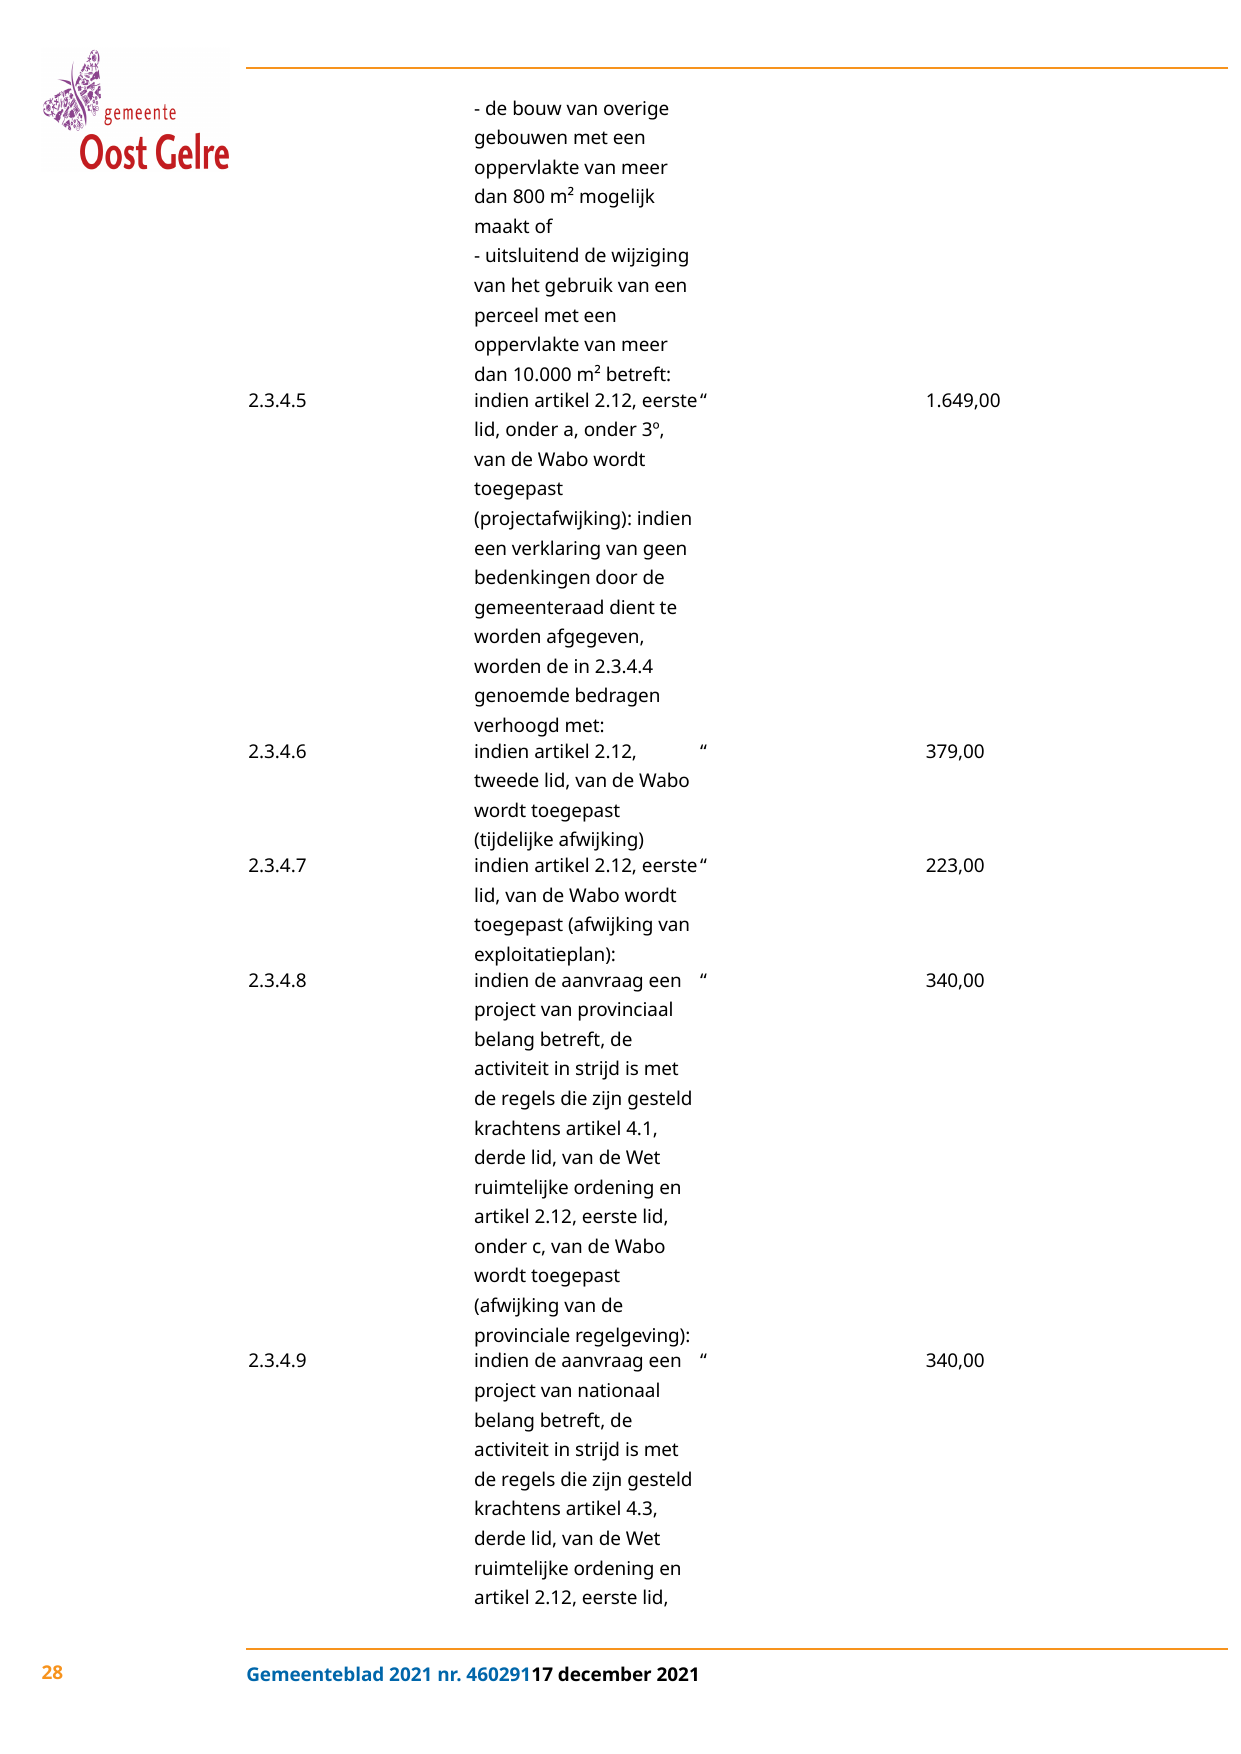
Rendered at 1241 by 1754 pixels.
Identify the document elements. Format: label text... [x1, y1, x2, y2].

table_cell indien artikel 2.12, tweede lid, van de Wabo wordt toegepast (tijdelijke afwijking) [474, 738, 700, 852]
table_cell 340,00 [926, 1348, 1152, 1610]
table_cell - de bouw van overige gebouwen met een oppervlakte van meer dan 800 m² mogelijk maakt of - uitsluitend de wijziging van het gebruik van een perceel met een oppervlakte van meer dan 10.000 m² betreft: [474, 95, 700, 387]
table_cell 379,00 [926, 738, 1152, 852]
table_cell “ [700, 967, 926, 1348]
table_cell 2.3.4.5 [248, 387, 474, 738]
table_cell [248, 95, 474, 387]
table_cell “ [700, 738, 926, 852]
table_cell 2.3.4.8 [248, 967, 474, 1348]
table_cell indien artikel 2.12, eerste lid, van de Wabo wordt toegepast (afwijking van exploitatieplan): [474, 853, 700, 967]
table_cell “ [700, 387, 926, 738]
picture [41, 47, 231, 172]
table_cell “ [700, 853, 926, 967]
table_cell 2.3.4.6 [248, 738, 474, 852]
table_cell 340,00 [926, 967, 1152, 1348]
table_cell indien artikel 2.12, eerste lid, onder a, onder 3º, van de Wabo wordt toegepast (projectafwijking): indien een verklaring van geen bedenkingen door de gemeenteraad dient te worden afgegeven, worden de in 2.3.4.4 genoemde bedragen verhoogd met: [474, 387, 700, 738]
table_cell “ [700, 1348, 926, 1610]
table_cell 2.3.4.9 [248, 1348, 474, 1610]
table_cell 223,00 [926, 853, 1152, 967]
table_cell 1.649,00 [926, 387, 1152, 738]
table_cell [926, 95, 1152, 387]
table_cell indien de aanvraag een project van provinciaal belang betreft, de activiteit in strijd is met de regels die zijn gesteld krachtens artikel 4.1, derde lid, van de Wet ruimtelijke ordening en artikel 2.12, eerste lid, onder c, van de Wabo wordt toegepast (afwijking van de provinciale regelgeving): [474, 967, 700, 1348]
table_cell [700, 95, 926, 387]
table_cell indien de aanvraag een project van nationaal belang betreft, de activiteit in strijd is met de regels die zijn gesteld krachtens artikel 4.3, derde lid, van de Wet ruimtelijke ordening en artikel 2.12, eerste lid, [474, 1348, 700, 1610]
table_cell 2.3.4.7 [248, 853, 474, 967]
